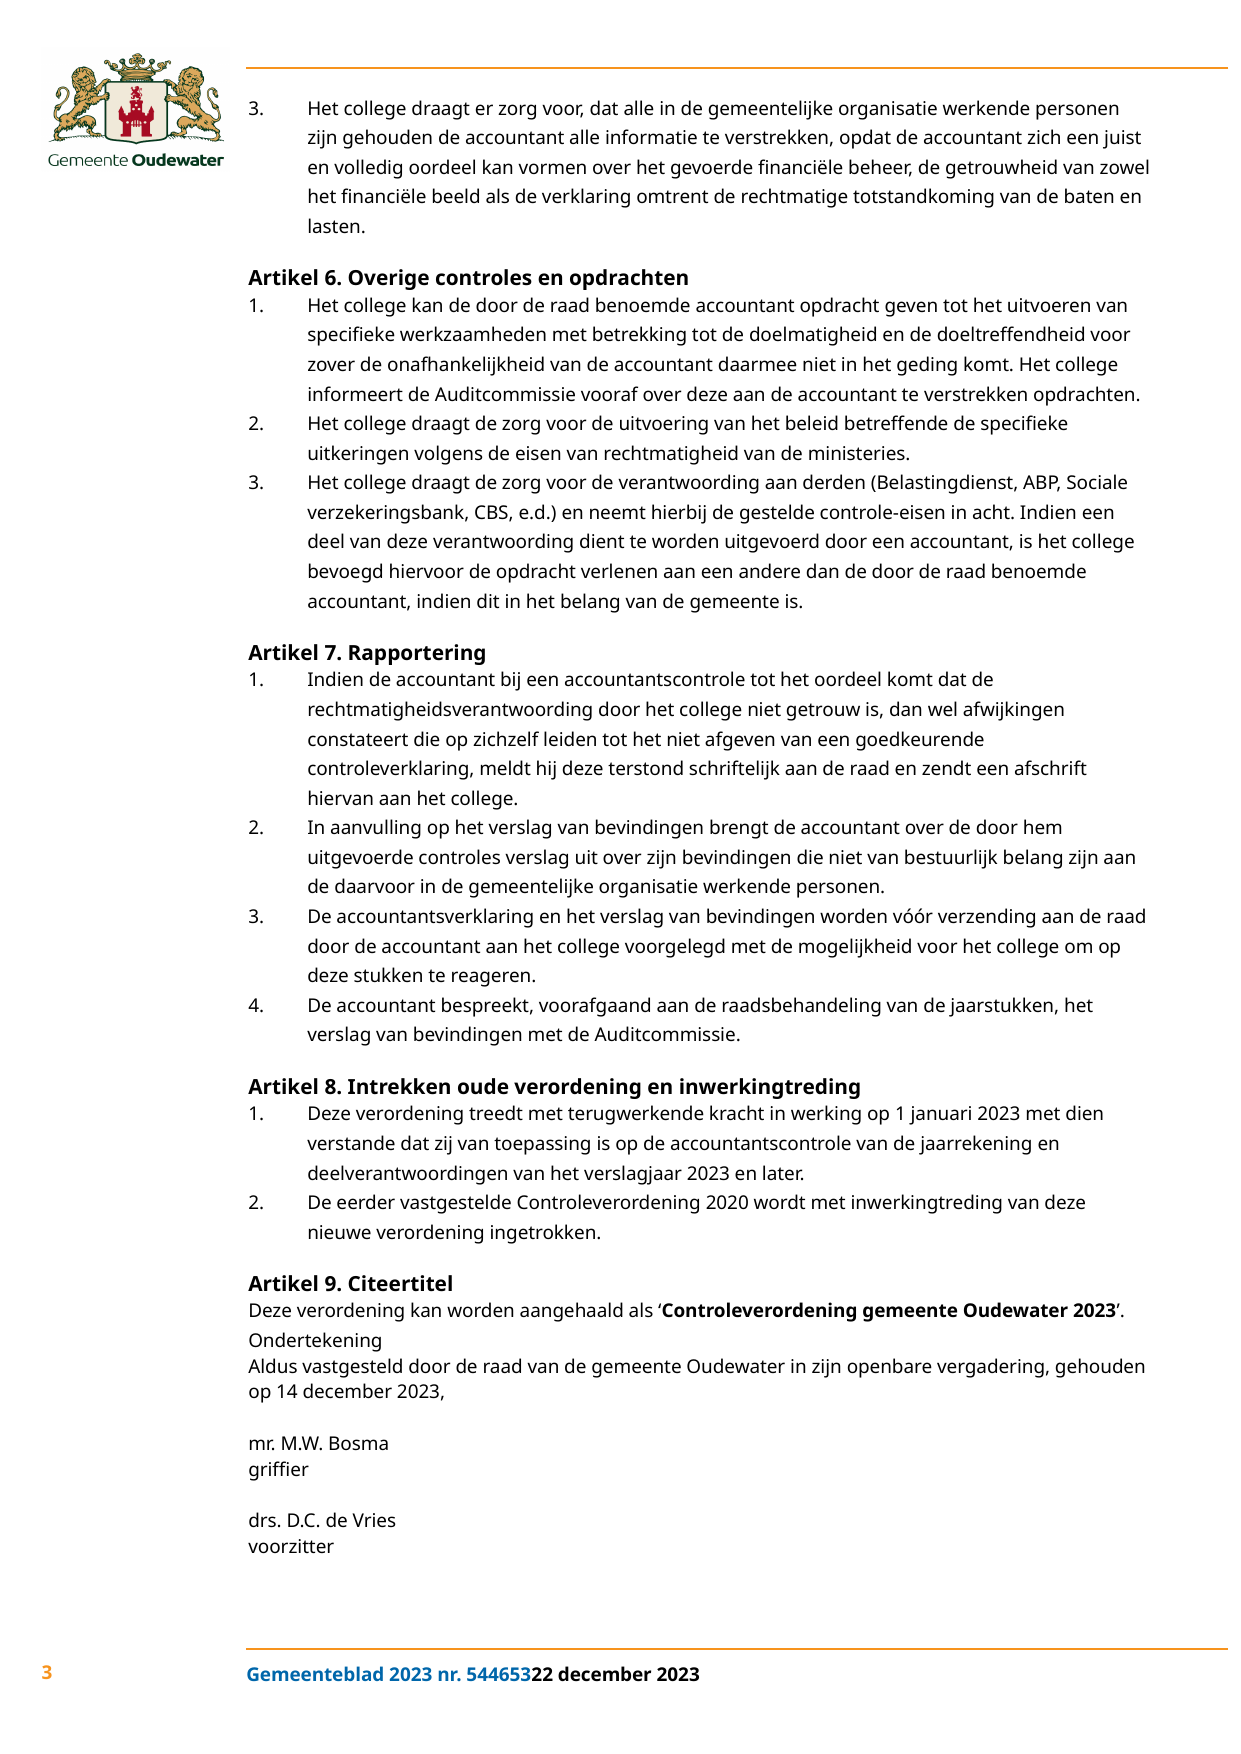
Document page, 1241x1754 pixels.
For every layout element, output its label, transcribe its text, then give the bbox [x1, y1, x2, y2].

picture [41, 47, 231, 172]
list Het college draagt de zorg voor de uitvoering van het beleid betreffende de specifieke uitkeringen volgens de eisen van rechtmatigheid van de ministeries. [248, 410, 1152, 466]
list De accountantsverklaring en het verslag van bevindingen worden vóór verzending aan de raad door de accountant aan het college voorgelegd met de mogelijkheid voor het college om op deze stukken te reageren. [248, 903, 1152, 988]
text Artikel 7. Rapportering [248, 638, 1152, 667]
text Artikel 8. Intrekken oude verordening en inwerkingtreding [248, 1072, 1152, 1101]
text Deze verordening kan worden aangehaald als ‘Controleverordening gemeente Oudewater 2023’. [248, 1298, 1152, 1323]
list Het college kan de door de raad benoemde accountant opdracht geven tot het uitvoeren van specifieke werkzaamheden met betrekking tot de doelmatigheid en de doeltreffendheid voor zover de onafhankelijkheid van de accountant daarmee niet in het geding komt. Het college informeert de Auditcommissie vooraf over deze aan de accountant te verstrekken opdrachten. [248, 292, 1152, 406]
list In aanvulling op het verslag van bevindingen brengt de accountant over de door hem uitgevoerde controles verslag uit over zijn bevindingen die niet van bestuurlijk belang zijn aan de daarvoor in de gemeentelijke organisatie werkende personen. [248, 814, 1152, 899]
text Artikel 9. Citeertitel [248, 1269, 1152, 1298]
text Aldus vastgesteld door de raad van de gemeente Oudewater in zijn openbare vergadering, gehouden op 14 december 2023, [248, 1353, 1152, 1404]
list Het college draagt er zorg voor, dat alle in de gemeentelijke organisatie werkende personen zijn gehouden de accountant alle informatie te verstrekken, opdat de accountant zich een juist en volledig oordeel kan vormen over het gevoerde financiële beheer, de getrouwheid van zowel het financiële beeld als de verklaring omtrent de rechtmatige totstandkoming van de baten en lasten. [248, 95, 1152, 239]
list Deze verordening treedt met terugwerkende kracht in werking op 1 januari 2023 met dien verstande dat zij van toepassing is op de accountantscontrole van de jaarrekening en deelverantwoordingen van het verslagjaar 2023 en later. [248, 1101, 1152, 1185]
list De eerder vastgestelde Controleverordening 2020 wordt met inwerkingtreding van deze nieuwe verordening ingetrokken. [248, 1189, 1152, 1244]
text griffier [248, 1456, 1152, 1482]
list Indien de accountant bij een accountantscontrole tot het oordeel komt dat de rechtmatigheidsverantwoording door het college niet getrouw is, dan wel afwijkingen constateert die op zichzelf leiden tot het niet afgeven van een goedkeurende controleverklaring, meldt hij deze terstond schriftelijk aan de raad en zendt een afschrift hiervan aan het college. [248, 667, 1152, 811]
text voorzitter [248, 1533, 1152, 1559]
list Het college draagt de zorg voor de verantwoording aan derden (Belastingdienst, ABP, Sociale verzekeringsbank, CBS, e.d.) en neemt hierbij de gestelde controle-eisen in acht. Indien een deel van deze verantwoording dient te worden uitgevoerd door een accountant, is het college bevoegd hiervoor de opdracht verlenen aan een andere dan de door de raad benoemde accountant, indien dit in het belang van de gemeente is. [248, 469, 1152, 613]
text Ondertekening [248, 1327, 1152, 1353]
text mr. M.W. Bosma [248, 1430, 1152, 1456]
list De accountant bespreekt, voorafgaand aan de raadsbehandeling van de jaarstukken, het verslag van bevindingen met de Auditcommissie. [248, 992, 1152, 1047]
text drs. D.C. de Vries [248, 1507, 1152, 1533]
text Artikel 6. Overige controles en opdrachten [248, 263, 1152, 292]
